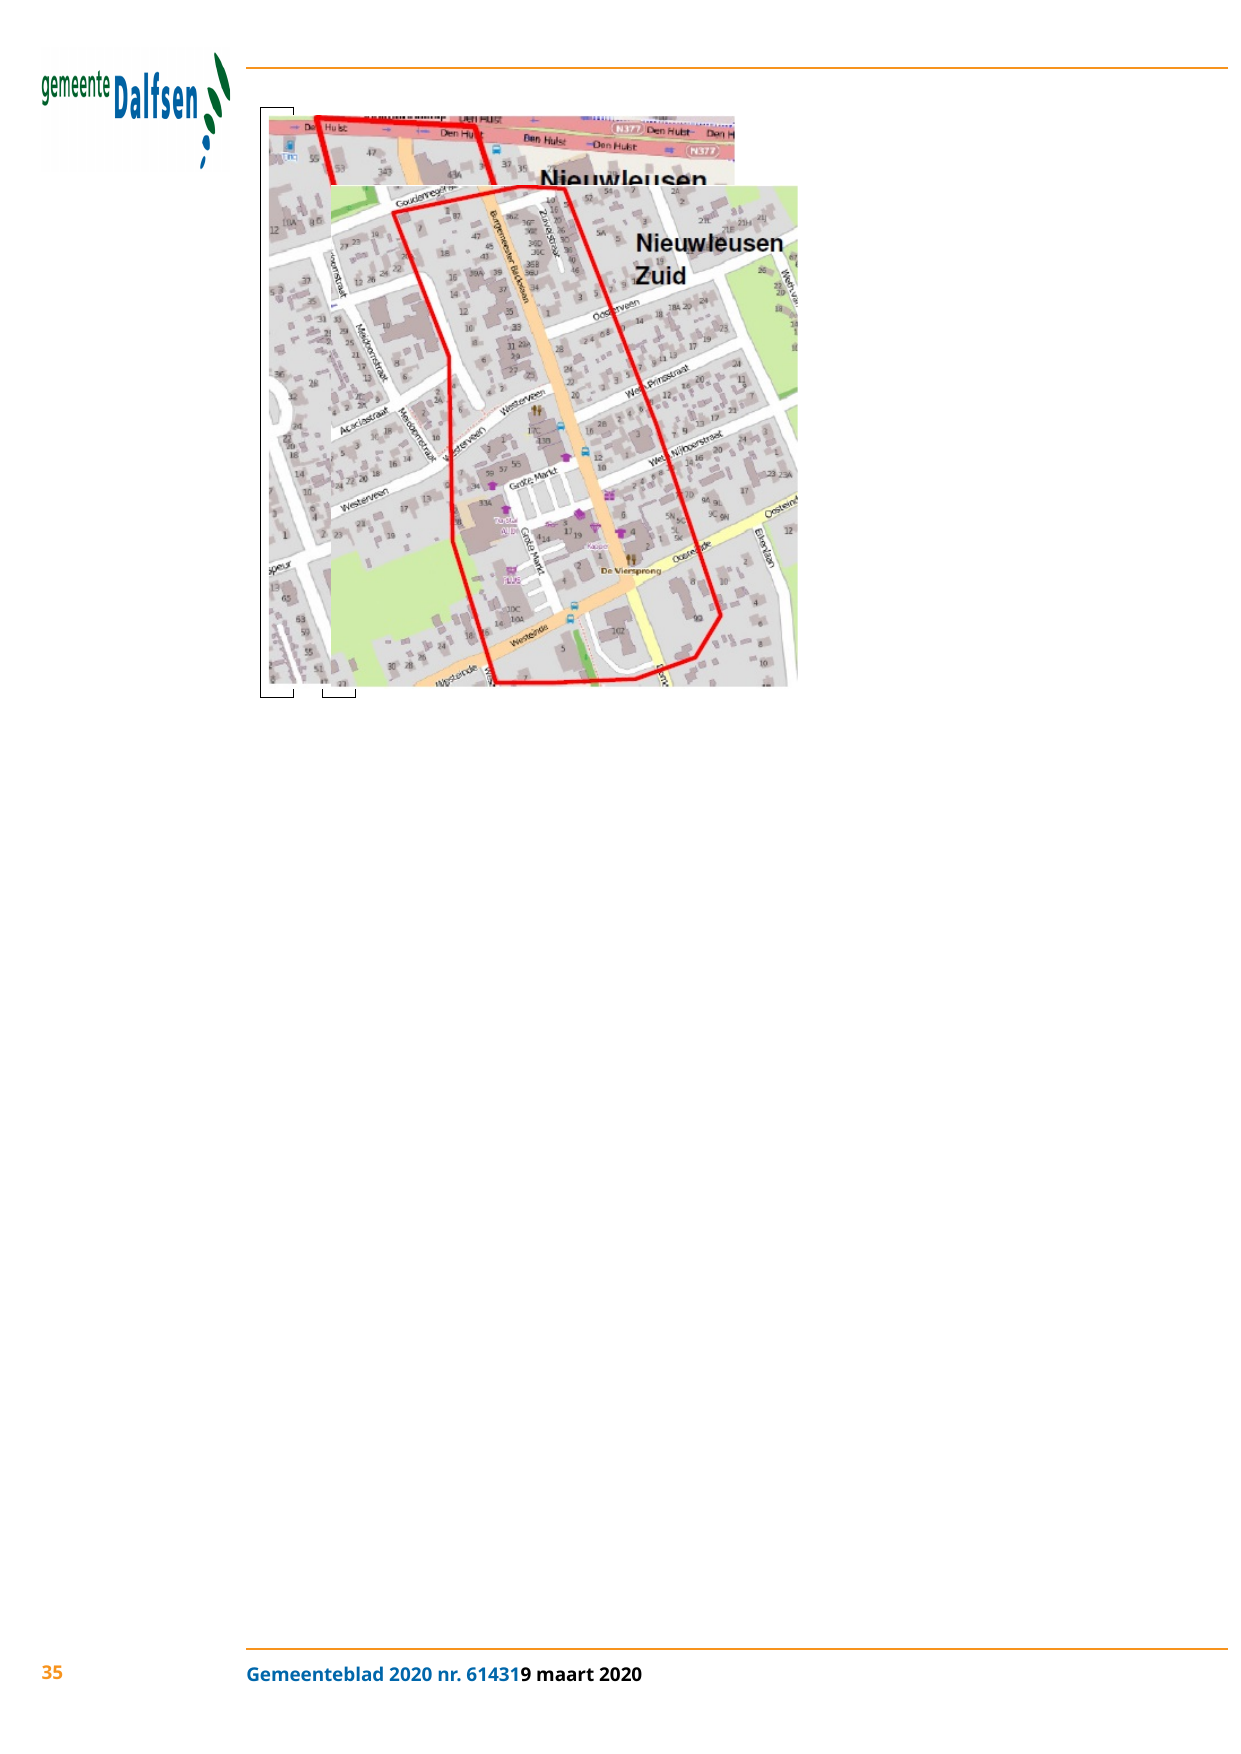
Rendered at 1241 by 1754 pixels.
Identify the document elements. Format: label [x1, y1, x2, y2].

picture [41, 47, 231, 172]
picture [268, 115, 798, 689]
